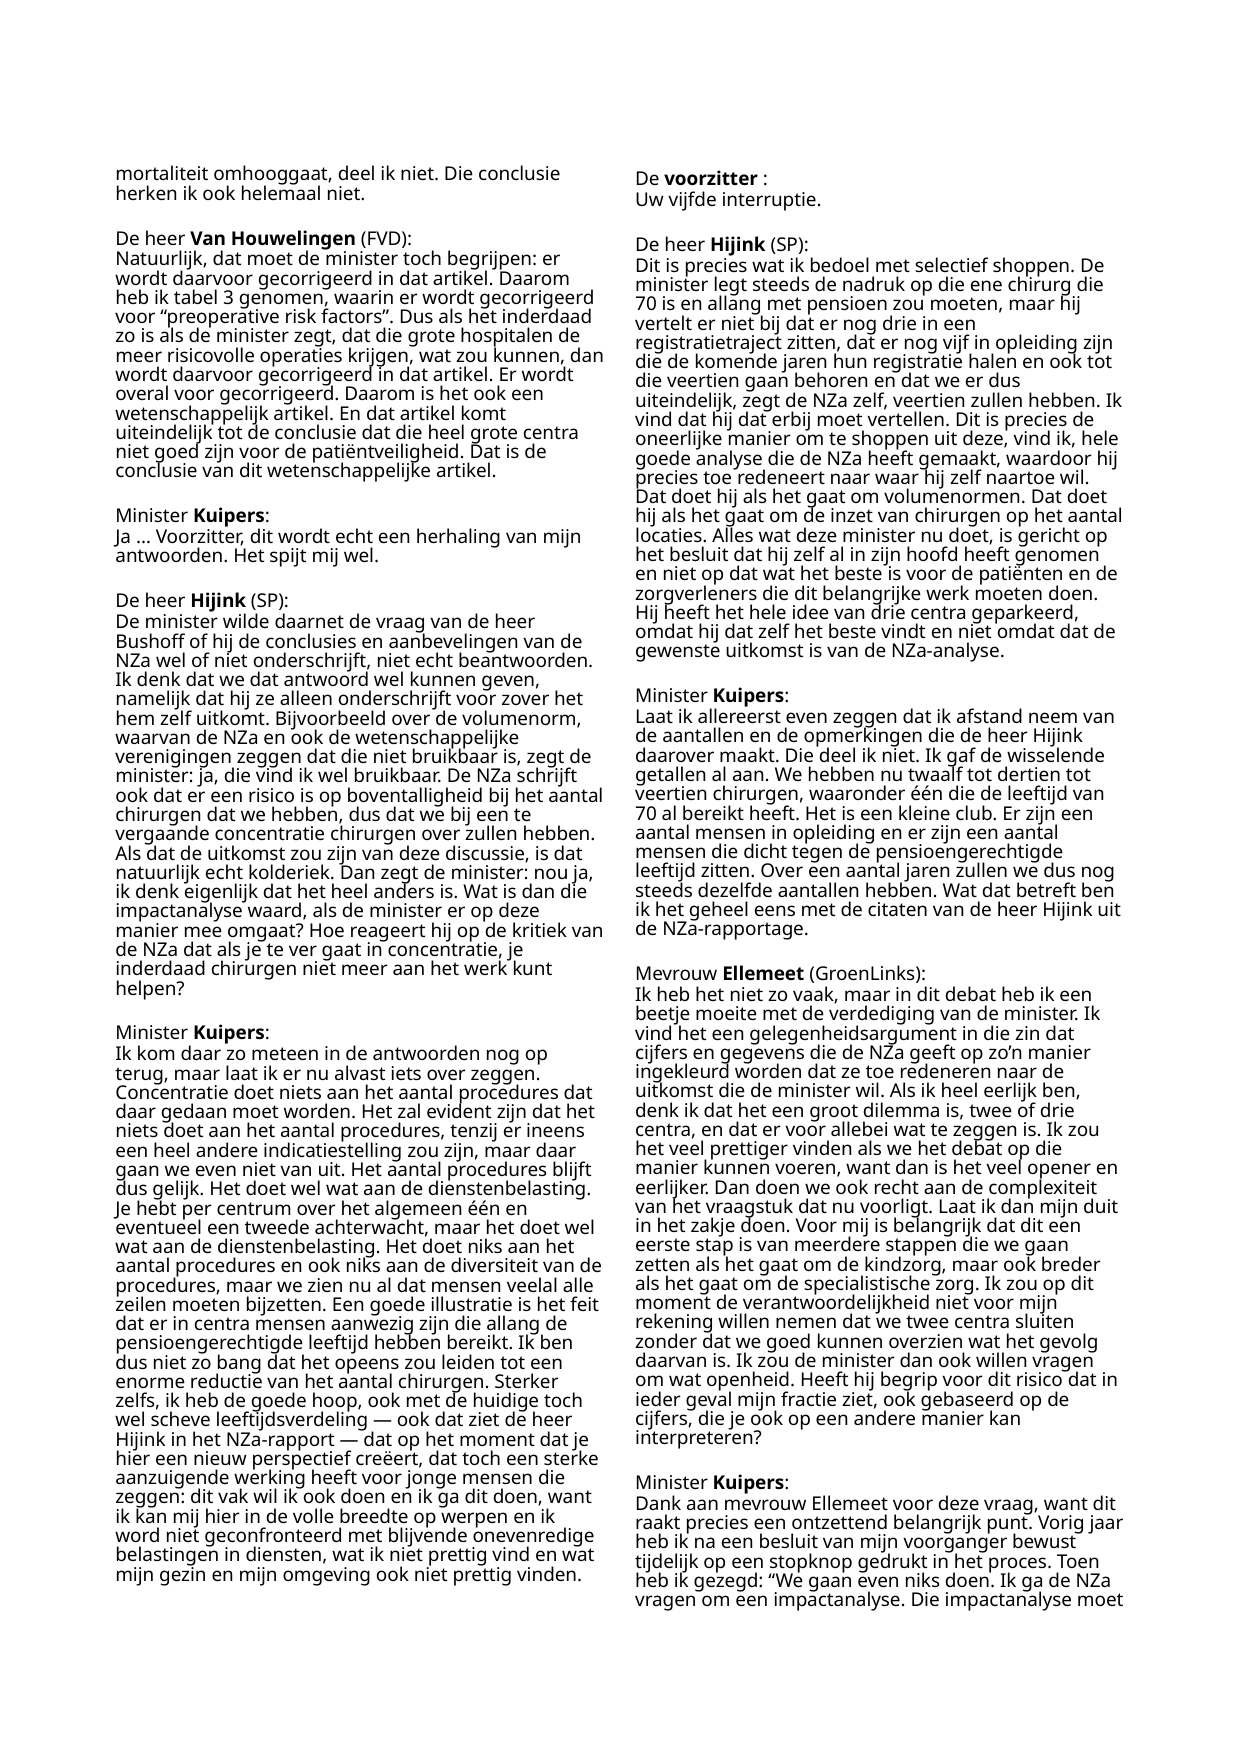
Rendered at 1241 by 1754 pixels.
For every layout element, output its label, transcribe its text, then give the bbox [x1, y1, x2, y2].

text Ik kom daar zo meteen in de antwoorden nog op terug, maar laat ik er nu alvast iets over zeggen. Concentratie doet niets aan het aantal procedures dat daar gedaan moet worden. Het zal evident zijn dat het niets doet aan het aantal procedures, tenzij er ineens een heel andere indicatiestelling zou zijn, maar daar gaan we even niet van uit. Het aantal procedures blijft dus gelijk. Het doet wel wat aan de dienstenbelasting. Je hebt per centrum over het algemeen één en eventueel een tweede achterwacht, maar het doet wel wat aan de dienstenbelasting. Het doet niks aan het aantal procedures en ook niks aan de diversiteit van de procedures, maar we zien nu al dat mensen veelal alle zeilen moeten bijzetten. Een goede illustratie is het feit dat er in centra mensen aanwezig zijn die allang de pensioengerechtigde leeftijd hebben bereikt. Ik ben dus niet zo bang dat het opeens zou leiden tot een enorme reductie van het aantal chirurgen. Sterker zelfs, ik heb de goede hoop, ook met de huidige toch wel scheve leeftijdsverdeling — ook dat ziet de heer Hijink in het NZa-rapport — dat op het moment dat je hier een nieuw perspectief creëert, dat toch een sterke aanzuigende werking heeft voor jonge mensen die zeggen: dit vak wil ik ook doen en ik ga dit doen, want ik kan mij hier in de volle breedte op werpen en ik word niet geconfronteerd met blijvende onevenredige belastingen in diensten, wat ik niet prettig vind en wat mijn gezin en mijn omgeving ook niet prettig vinden. [115, 1045, 605, 1585]
text Dank aan mevrouw Ellemeet voor deze vraag, want dit raakt precies een ontzettend belangrijk punt. Vorig jaar heb ik na een besluit van mijn voorganger bewust tijdelijk op een stopknop gedrukt in het proces. Toen heb ik gezegd: “We gaan even niks doen. Ik ga de NZa vragen om een impactanalyse. Die impactanalyse moet [635, 1495, 1125, 1611]
text Minister Kuipers: [635, 1469, 1125, 1495]
text mortaliteit omhooggaat, deel ik niet. Die conclusie herken ik ook helemaal niet. [115, 165, 605, 204]
text Minister Kuipers: [635, 682, 1125, 708]
text Ik heb het niet zo vaak, maar in dit debat heb ik een beetje moeite met de verdediging van de minister. Ik vind het een gelegenheidsargument in die zin dat cijfers en gegevens die de NZa geeft op zo’n manier ingekleurd worden dat ze toe redeneren naar de uitkomst die de minister wil. Als ik heel eerlijk ben, denk ik dat het een groot dilemma is, twee of drie centra, en dat er voor allebei wat te zeggen is. Ik zou het veel prettiger vinden als we het debat op die manier kunnen voeren, want dan is het veel opener en eerlijker. Dan doen we ook recht aan de complexiteit van het vraagstuk dat nu voorligt. Laat ik dan mijn duit in het zakje doen. Voor mij is belangrijk dat dit een eerste stap is van meerdere stappen die we gaan zetten als het gaat om de kindzorg, maar ook breder als het gaat om de specialistische zorg. Ik zou op dit moment de verantwoordelijkheid niet voor mijn rekening willen nemen dat we twee centra sluiten zonder dat we goed kunnen overzien wat het gevolg daarvan is. Ik zou de minister dan ook willen vragen om wat openheid. Heeft hij begrip voor dit risico dat in ieder geval mijn fractie ziet, ook gebaseerd op de cijfers, die je ook op een andere manier kan interpreteren? [635, 986, 1125, 1448]
text Mevrouw Ellemeet (GroenLinks): [635, 960, 1125, 986]
text De heer Hijink (SP): [635, 231, 1125, 257]
text De voorzitter : [635, 165, 1125, 191]
text Ja … Voorzitter, dit wordt echt een herhaling van mijn antwoorden. Het spijt mij wel. [115, 528, 605, 567]
text De heer Van Houwelingen (FVD): [115, 225, 605, 250]
text De minister wilde daarnet de vraag van de heer Bushoff of hij de conclusies en aanbevelingen van de NZa wel of niet onderschrijft, niet echt beantwoorden. Ik denk dat we dat antwoord wel kunnen geven, namelijk dat hij ze alleen onderschrijft voor zover het hem zelf uitkomt. Bijvoorbeeld over de volumenorm, waarvan de NZa en ook de wetenschappelijke verenigingen zeggen dat die niet bruikbaar is, zegt de minister: ja, die vind ik wel bruikbaar. De NZa schrijft ook dat er een risico is op boventalligheid bij het aantal chirurgen dat we hebben, dus dat we bij een te vergaande concentratie chirurgen over zullen hebben. Als dat de uitkomst zou zijn van deze discussie, is dat natuurlijk echt kolderiek. Dan zegt de minister: nou ja, ik denk eigenlijk dat het heel anders is. Wat is dan die impactanalyse waard, als de minister er op deze manier mee omgaat? Hoe reageert hij op de kritiek van de NZa dat als je te ver gaat in concentratie, je inderdaad chirurgen niet meer aan het werk kunt helpen? [115, 613, 605, 999]
text Minister Kuipers: [115, 1019, 605, 1045]
text Laat ik allereerst even zeggen dat ik afstand neem van de aantallen en de opmerkingen die de heer Hijink daarover maakt. Die deel ik niet. Ik gaf de wisselende getallen al aan. We hebben nu twaalf tot dertien tot veertien chirurgen, waaronder één die de leeftijd van 70 al bereikt heeft. Het is een kleine club. Er zijn een aantal mensen in opleiding en er zijn een aantal mensen die dicht tegen de pensioengerechtigde leeftijd zitten. Over een aantal jaren zullen we dus nog steeds dezelfde aantallen hebben. Wat dat betreft ben ik het geheel eens met de citaten van de heer Hijink uit de NZa-rapportage. [635, 708, 1125, 939]
text De heer Hijink (SP): [115, 588, 605, 613]
text Natuurlijk, dat moet de minister toch begrijpen: er wordt daarvoor gecorrigeerd in dat artikel. Daarom heb ik tabel 3 genomen, waarin er wordt gecorrigeerd voor “preoperative risk factors”. Dus als het inderdaad zo is als de minister zegt, dat die grote hospitalen de meer risicovolle operaties krijgen, wat zou kunnen, dan wordt daarvoor gecorrigeerd in dat artikel. Er wordt overal voor gecorrigeerd. Daarom is het ook een wetenschappelijk artikel. En dat artikel komt uiteindelijk tot de conclusie dat die heel grote centra niet goed zijn voor de patiëntveiligheid. Dat is de conclusie van dit wetenschappelijke artikel. [115, 250, 605, 482]
text Minister Kuipers: [115, 502, 605, 528]
text Uw vijfde interruptie. [635, 191, 1125, 210]
text Dit is precies wat ik bedoel met selectief shoppen. De minister legt steeds de nadruk op die ene chirurg die 70 is en allang met pensioen zou moeten, maar hij vertelt er niet bij dat er nog drie in een registratietraject zitten, dat er nog vijf in opleiding zijn die de komende jaren hun registratie halen en ook tot die veertien gaan behoren en dat we er dus uiteindelijk, zegt de NZa zelf, veertien zullen hebben. Ik vind dat hij dat erbij moet vertellen. Dit is precies de oneerlijke manier om te shoppen uit deze, vind ik, hele goede analyse die de NZa heeft gemaakt, waardoor hij precies toe redeneert naar waar hij zelf naartoe wil. Dat doet hij als het gaat om volumenormen. Dat doet hij als het gaat om de inzet van chirurgen op het aantal locaties. Alles wat deze minister nu doet, is gericht op het besluit dat hij zelf al in zijn hoofd heeft genomen en niet op dat wat het beste is voor de patiënten en de zorgverleners die dit belangrijke werk moeten doen. Hij heeft het hele idee van drie centra geparkeerd, omdat hij dat zelf het beste vindt en niet omdat dat de gewenste uitkomst is van de NZa-analyse. [635, 257, 1125, 662]
